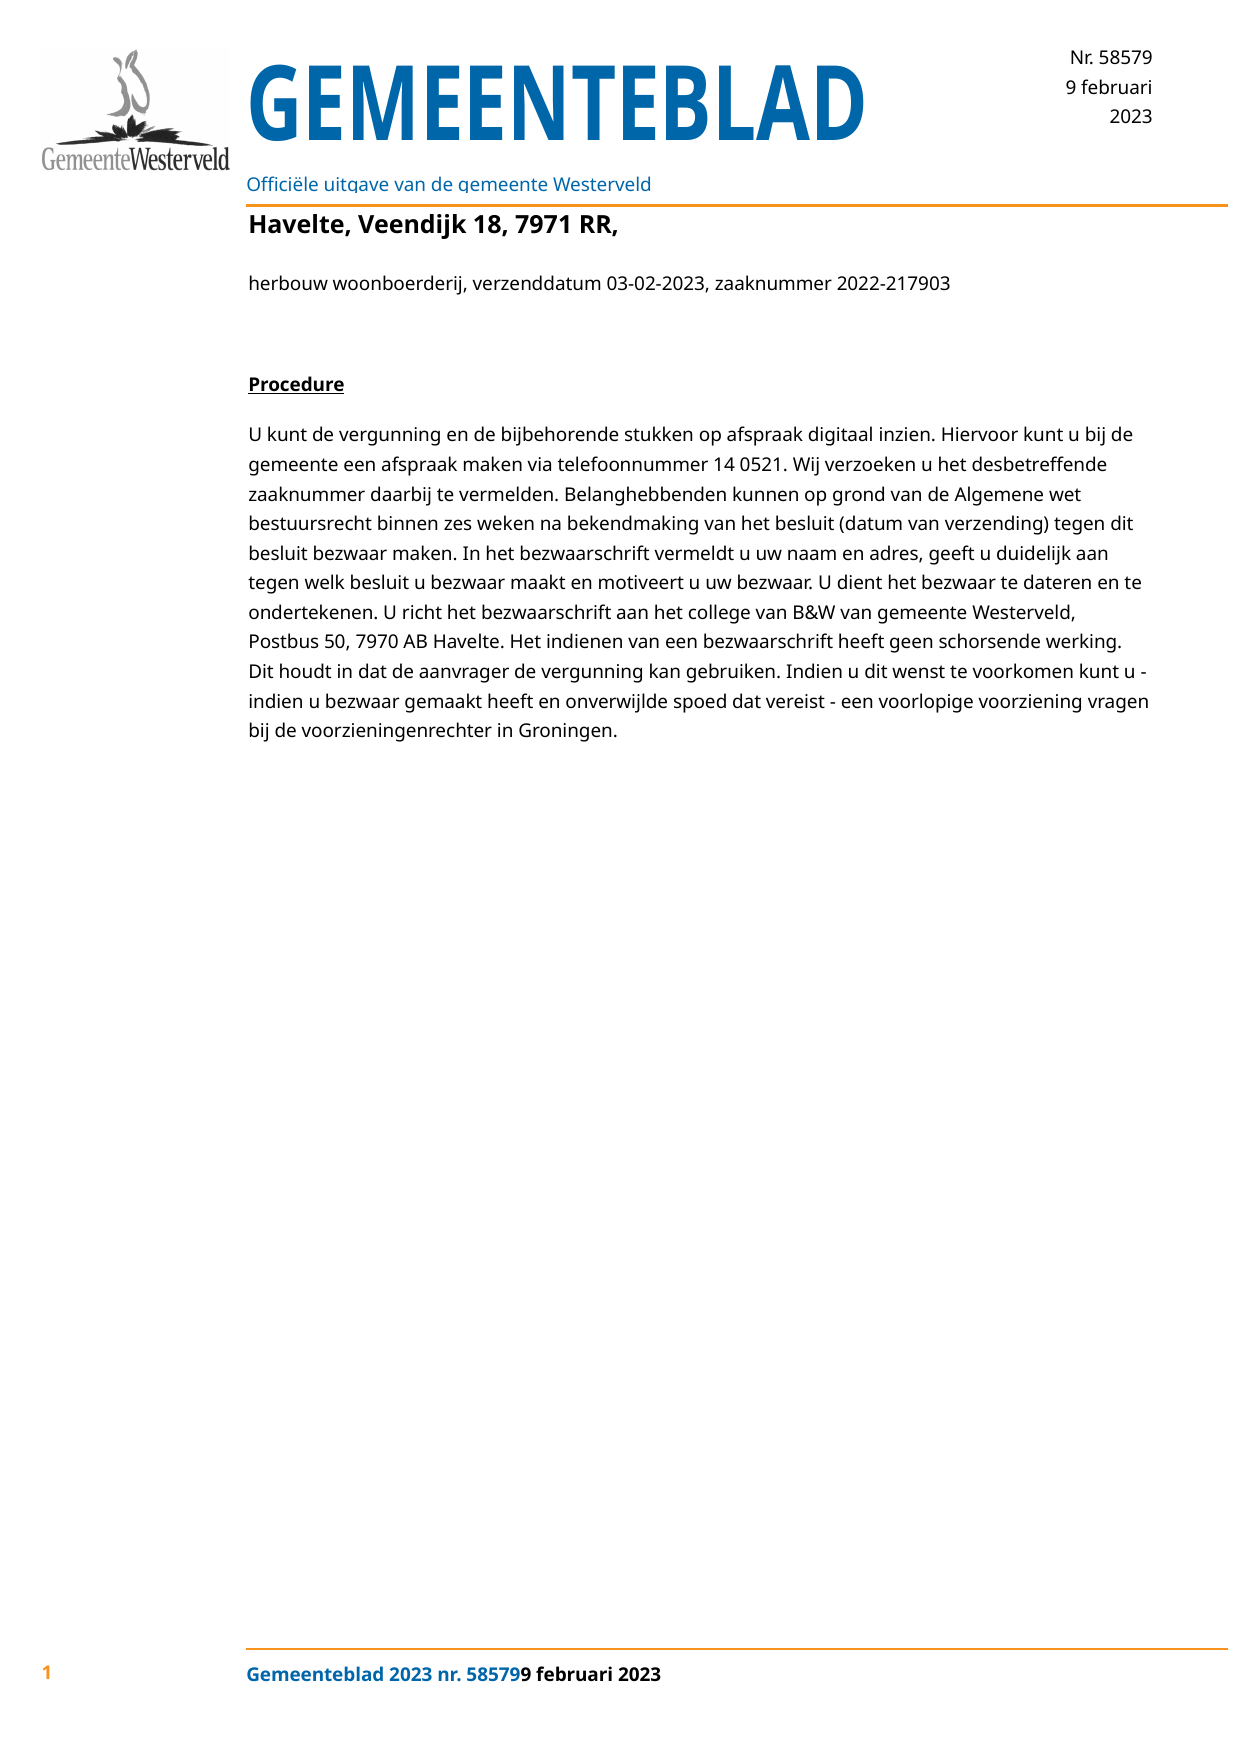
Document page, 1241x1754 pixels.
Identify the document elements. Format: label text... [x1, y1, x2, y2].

text U kunt de vergunning en de bijbehorende stukken op afspraak digitaal inzien. Hiervoor kunt u bij de gemeente een afspraak maken via telefoonnummer 14 0521. Wij verzoeken u het desbetreffende zaaknummer daarbij te vermelden. Belanghebbenden kunnen op grond van de Algemene wet bestuursrecht binnen zes weken na bekendmaking van het besluit (datum van verzending) tegen dit besluit bezwaar maken. In het bezwaarschrift vermeldt u uw naam en adres, geeft u duidelijk aan tegen welk besluit u bezwaar maakt en motiveert u uw bezwaar. U dient het bezwaar te dateren en te ondertekenen. U richt het bezwaarschrift aan het college van B&W van gemeente Westerveld, Postbus 50, 7970 AB Havelte. Het indienen van een bezwaarschrift heeft geen schorsende werking. Dit houdt in dat de aanvrager de vergunning kan gebruiken. Indien u dit wenst te voorkomen kunt u - indien u bezwaar gemaakt heeft en onverwijlde spoed dat vereist - een voorlopige voorziening vragen bij de voorzieningenrechter in Groningen. [248, 422, 1152, 743]
text herbouw woonboerderij, verzenddatum 03-02-2023, zaaknummer 2022-217903 [248, 270, 1152, 296]
text Havelte, Veendijk 18, 7971 RR, [248, 207, 1152, 241]
text Procedure [248, 371, 1152, 397]
picture [41, 47, 231, 172]
